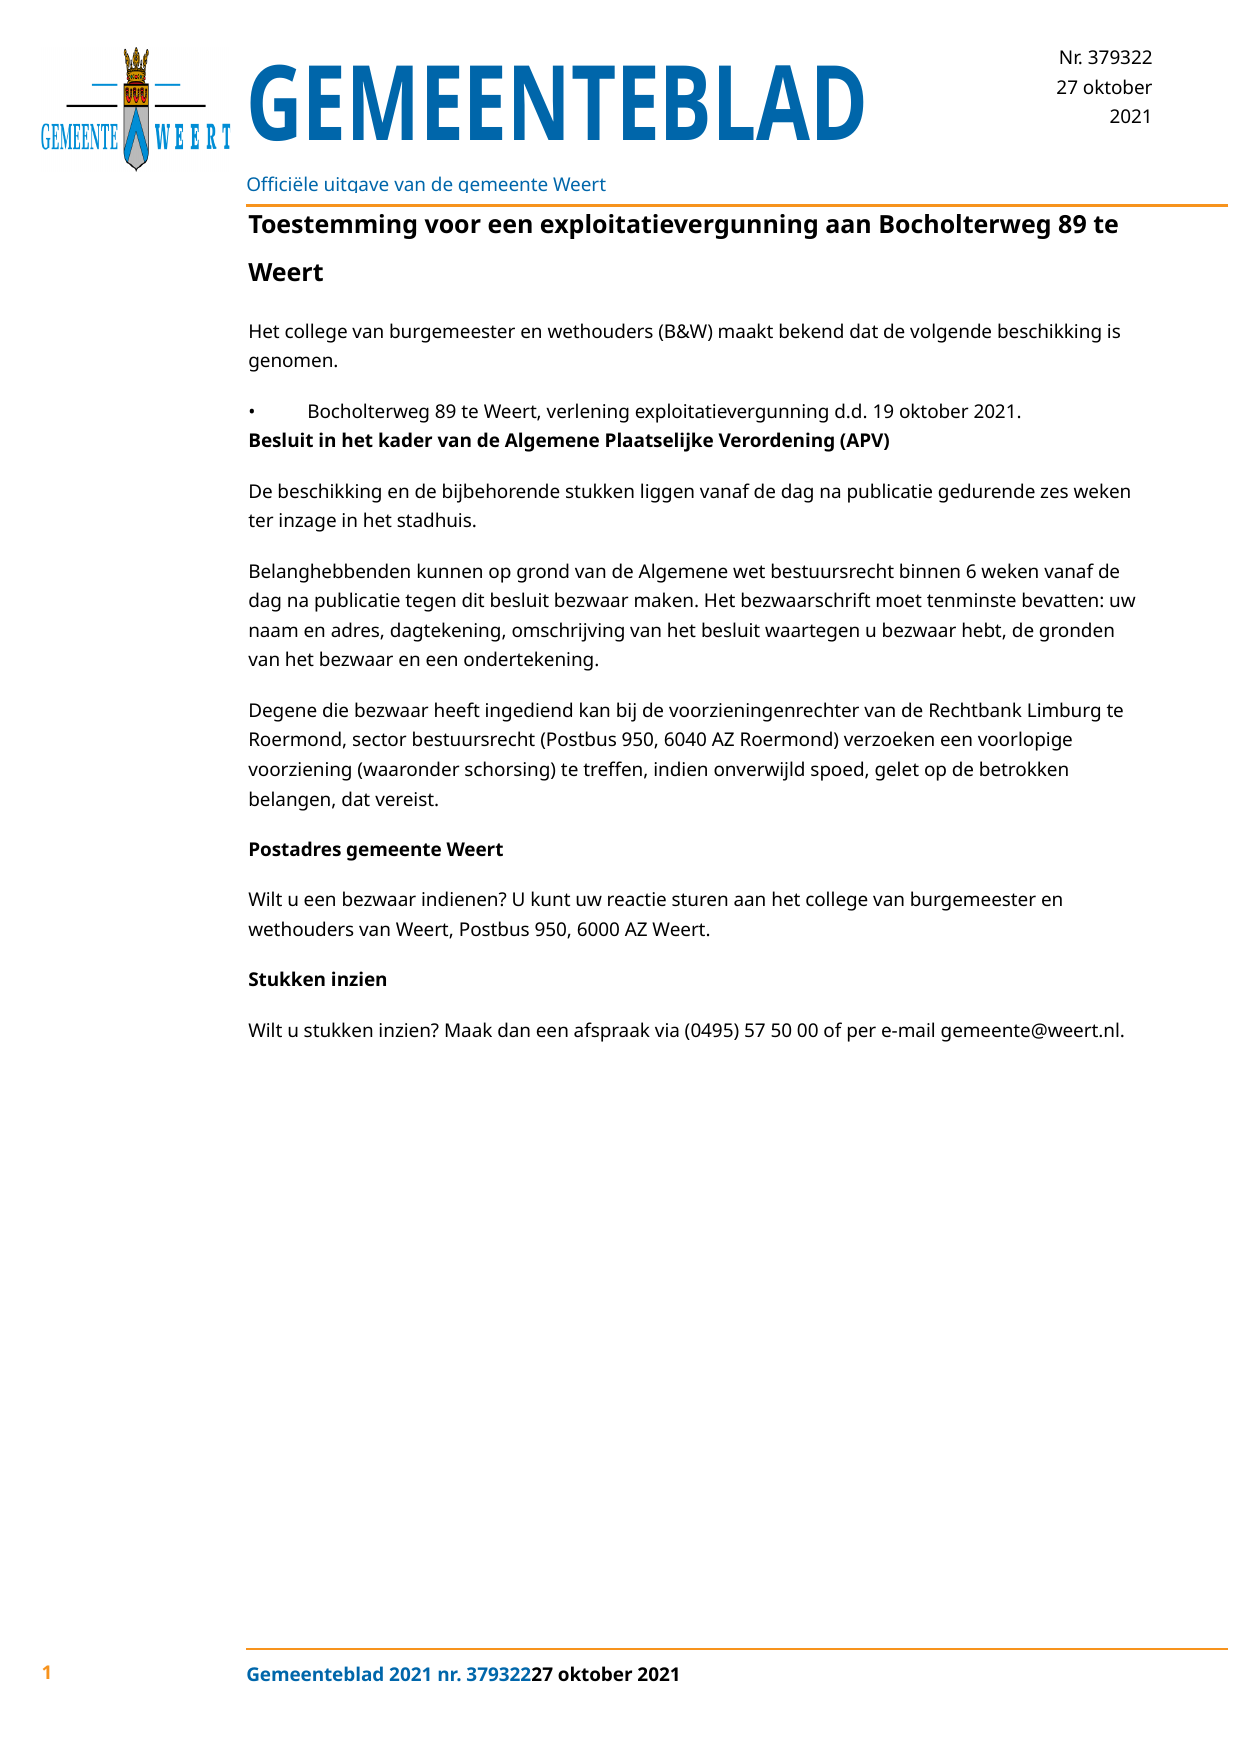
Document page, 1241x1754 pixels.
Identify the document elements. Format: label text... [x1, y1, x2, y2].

text Wilt u een bezwaar indienen? U kunt uw reactie sturen aan het college van burgemeester en wethouders van Weert, Postbus 950, 6000 AZ Weert. [248, 887, 1152, 942]
picture [41, 47, 231, 172]
text Degene die bezwaar heeft ingediend kan bij de voorzieningenrechter van de Rechtbank Limburg te Roermond, sector bestuursrecht (Postbus 950, 6040 AZ Roermond) verzoeken een voorlopige voorziening (waaronder schorsing) te treffen, indien onverwijld spoed, gelet op de betrokken belangen, dat vereist. [248, 697, 1152, 812]
text Het college van burgemeester en wethouders (B&W) maakt bekend dat de volgende beschikking is genomen. [248, 318, 1152, 373]
text Wilt u stukken inzien? Maak dan een afspraak via (0495) 57 50 00 of per e-mail gemeente@weert.nl. [248, 1017, 1152, 1043]
text De beschikking en de bijbehorende stukken liggen vanaf de dag na publicatie gedurende zes weken ter inzage in het stadhuis. [248, 478, 1152, 533]
text Besluit in het kader van de Algemene Plaatselijke Verordening (APV) [248, 427, 1152, 453]
text Belanghebbenden kunnen op grond van de Algemene wet bestuursrecht binnen 6 weken vanaf de dag na publicatie tegen dit besluit bezwaar maken. Het bezwaarschrift moet tenminste bevatten: uw naam en adres, dagtekening, omschrijving van het besluit waartegen u bezwaar hebt, de gronden van het bezwaar en een ondertekening. [248, 558, 1152, 672]
text Postadres gemeente Weert [248, 836, 1152, 862]
list Bocholterweg 89 te Weert, verlening exploitatievergunning d.d. 19 oktober 2021. [248, 398, 1152, 424]
text Toestemming voor een exploitatievergunning aan Bocholterweg 89 te Weert [248, 207, 1152, 288]
text Stukken inzien [248, 967, 1152, 992]
